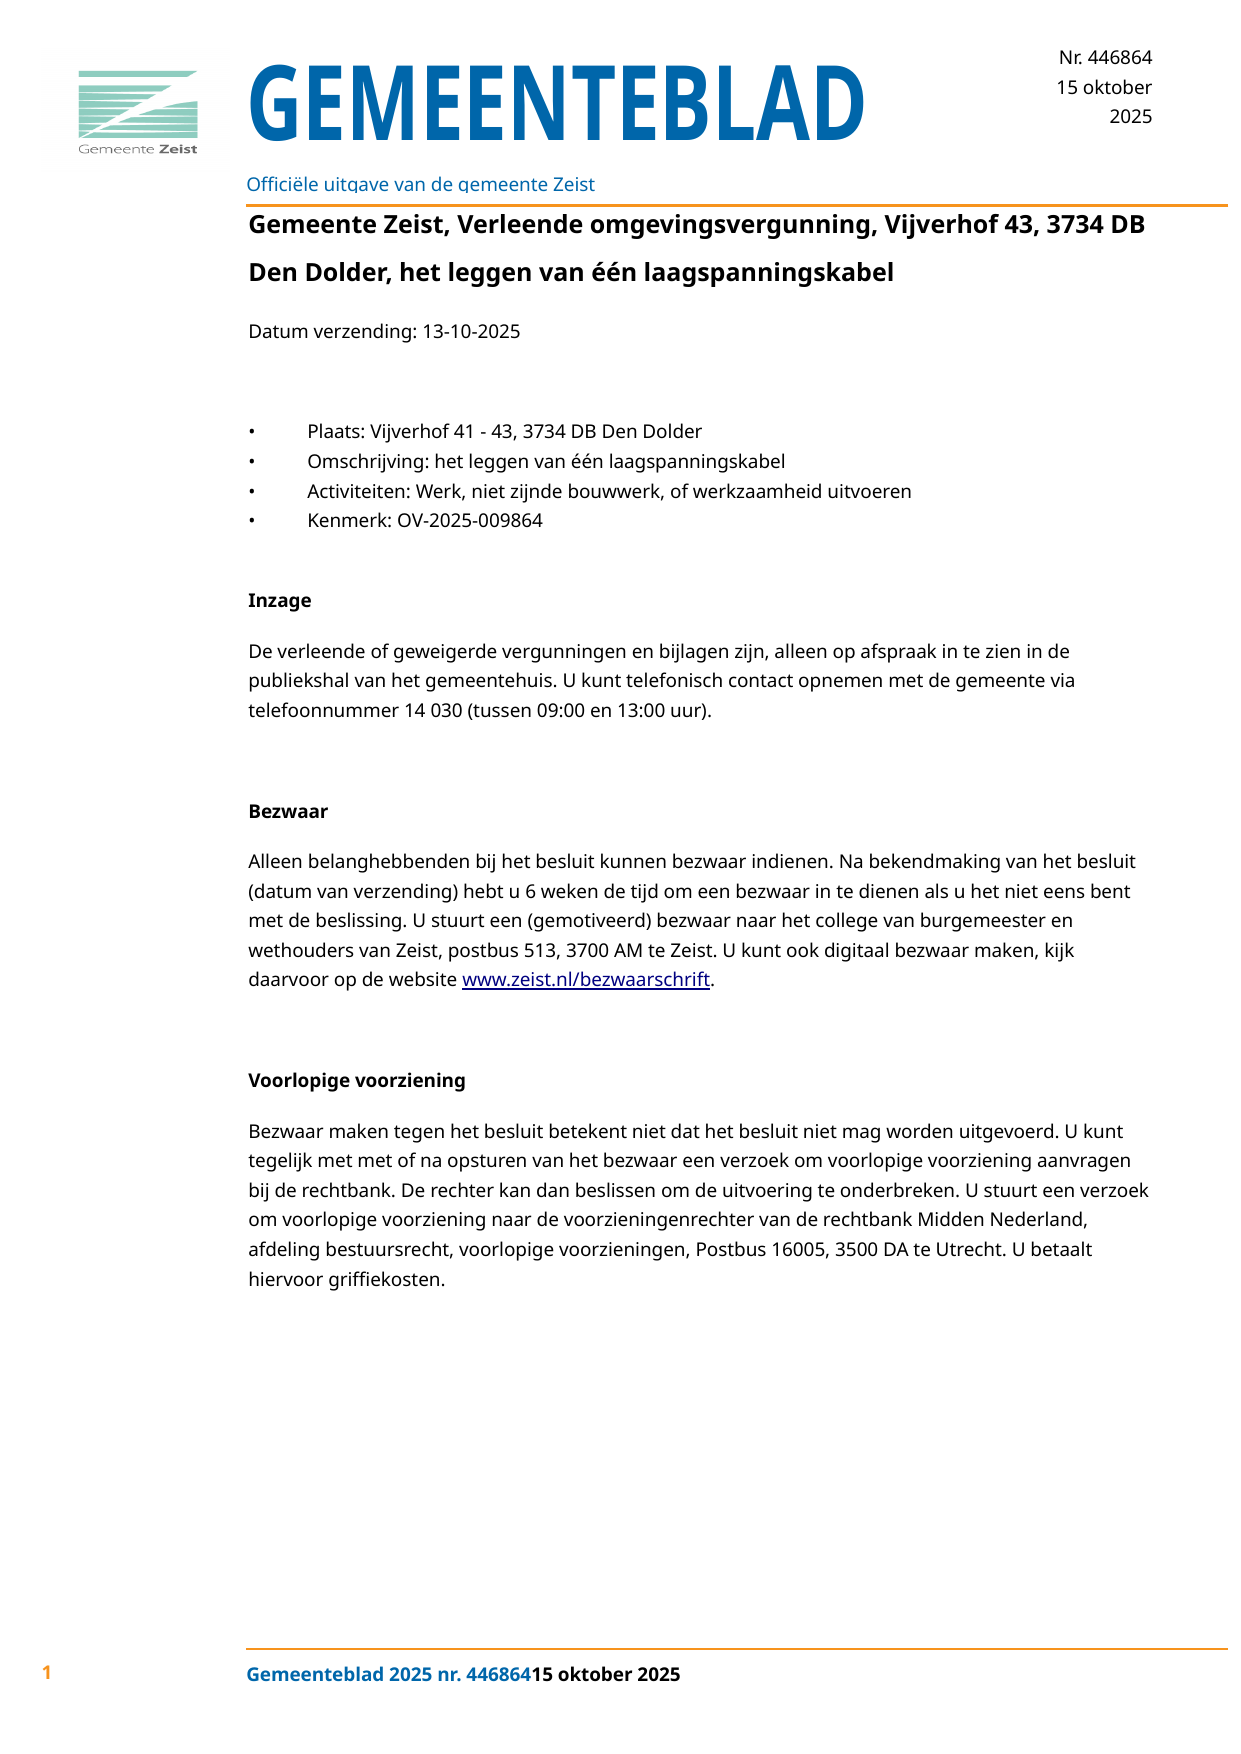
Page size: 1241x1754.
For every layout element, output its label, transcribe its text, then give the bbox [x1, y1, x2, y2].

text Datum verzending: 13-10-2025 [248, 318, 1152, 344]
text Inzage [248, 587, 1152, 613]
list Omschrijving: het leggen van één laagspanningskabel [248, 448, 1152, 474]
list Activiteiten: Werk, niet zijnde bouwwerk, of werkzaamheid uitvoeren [248, 478, 1152, 504]
text Voorlopige voorziening [248, 1067, 1152, 1093]
text Alleen belanghebbenden bij het besluit kunnen bezwaar indienen. Na bekendmaking van het besluit (datum van verzending) hebt u 6 weken de tijd om een bezwaar in te dienen als u het niet eens bent met de beslissing. U stuurt een (gemotiveerd) bezwaar naar het college van burgemeester en wethouders van Zeist, postbus 513, 3700 AM te Zeist. U kunt ook digitaal bezwaar maken, kijk daarvoor op de website www.zeist.nl/bezwaarschrift. [248, 848, 1152, 992]
list Kenmerk: OV-2025-009864 [248, 507, 1152, 533]
text Bezwaar maken tegen het besluit betekent niet dat het besluit niet mag worden uitgevoerd. U kunt tegelijk met met of na opsturen van het bezwaar een verzoek om voorlopige voorziening aanvragen bij de rechtbank. De rechter kan dan beslissen om de uitvoering te onderbreken. U stuurt een verzoek om voorlopige voorziening naar de voorzieningenrechter van de rechtbank Midden Nederland, afdeling bestuursrecht, voorlopige voorzieningen, Postbus 16005, 3500 DA te Utrecht. U betaalt hiervoor griffiekosten. [248, 1118, 1152, 1292]
text Gemeente Zeist, Verleende omgevingsvergunning, Vijverhof 43, 3734 DB Den Dolder, het leggen van één laagspanningskabel [248, 207, 1152, 288]
text De verleende of geweigerde vergunningen en bijlagen zijn, alleen op afspraak in te zien in de publiekshal van het gemeentehuis. U kunt telefonisch contact opnemen met de gemeente via telefoonnummer 14 030 (tussen 09:00 en 13:00 uur). [248, 638, 1152, 723]
text Bezwaar [248, 798, 1152, 824]
list Plaats: Vijverhof 41 - 43, 3734 DB Den Dolder [248, 419, 1152, 444]
picture [41, 47, 231, 172]
